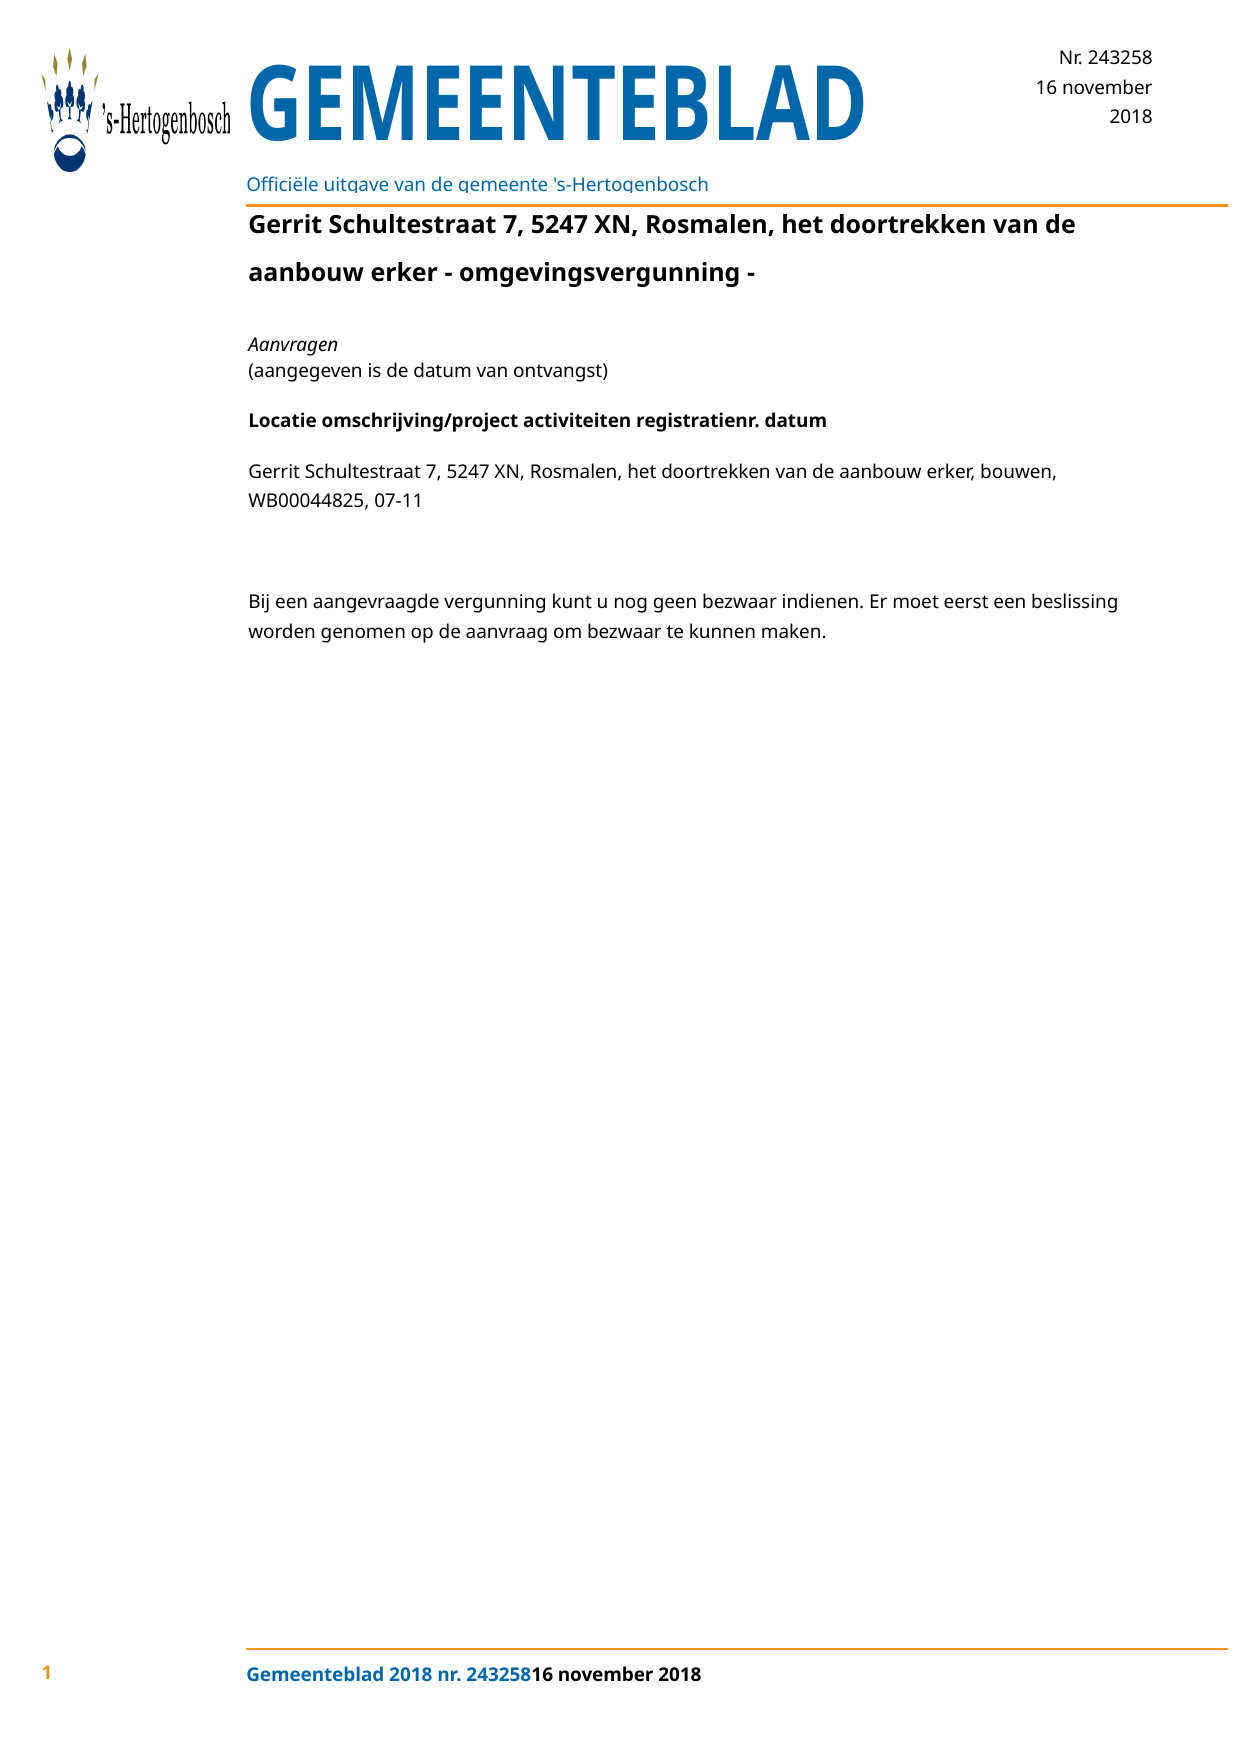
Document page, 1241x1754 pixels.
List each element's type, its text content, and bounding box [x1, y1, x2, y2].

text Gerrit Schultestraat 7, 5247 XN, Rosmalen, het doortrekken van de aanbouw erker, bouwen, WB00044825, 07-11 [248, 458, 1152, 513]
text Locatie omschrijving/project activiteiten registratienr. datum [248, 408, 1152, 433]
text Gerrit Schultestraat 7, 5247 XN, Rosmalen, het doortrekken van de aanbouw erker - omgevingsvergunning - [248, 207, 1152, 288]
text Bij een aangevraagde vergunning kunt u nog geen bezwaar indienen. Er moet eerst een beslissing worden genomen op de aanvraag om bezwaar te kunnen maken. [248, 588, 1152, 644]
text (aangegeven is de datum van ontvangst) [248, 357, 1152, 383]
text Aanvragen [248, 331, 1152, 357]
picture [41, 47, 231, 172]
